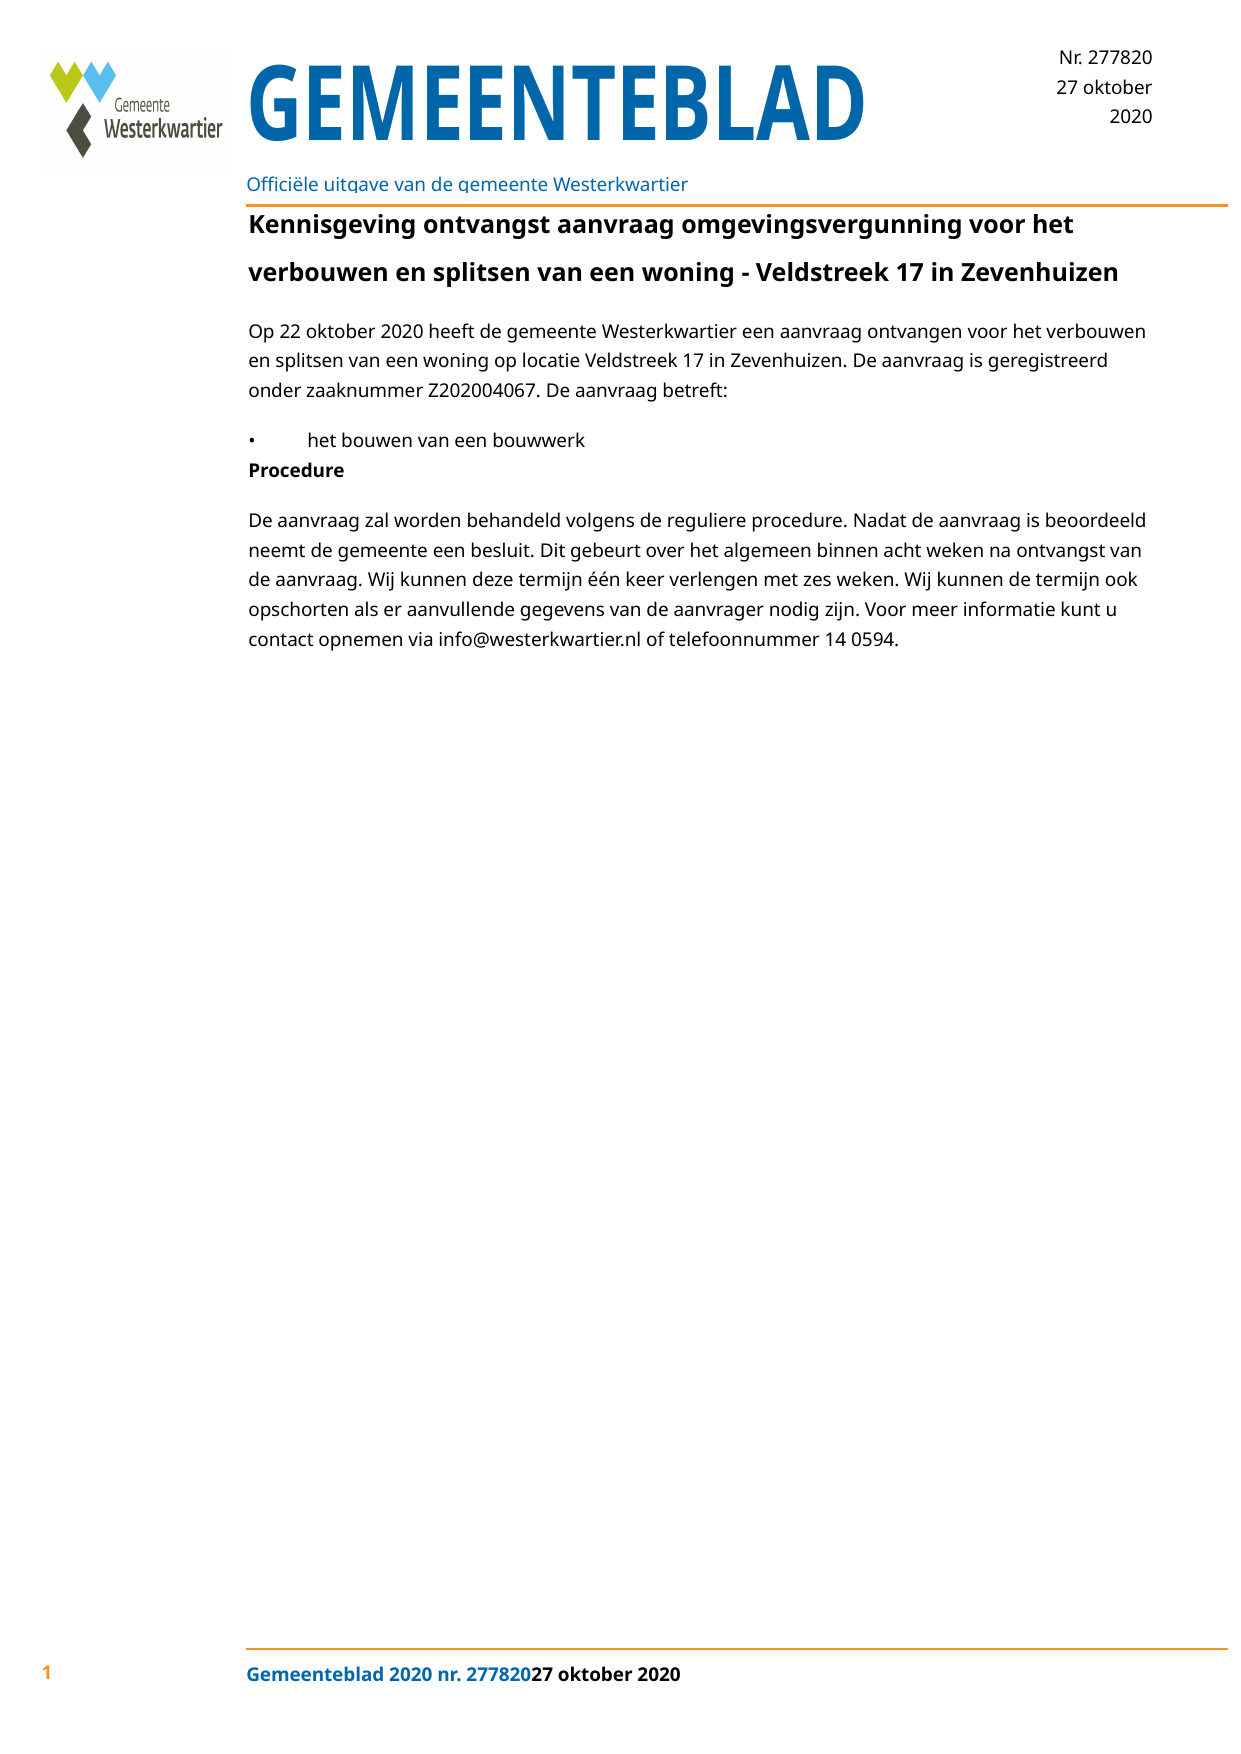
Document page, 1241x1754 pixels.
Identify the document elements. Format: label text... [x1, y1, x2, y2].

text De aanvraag zal worden behandeld volgens de reguliere procedure. Nadat de aanvraag is beoordeeld neemt de gemeente een besluit. Dit gebeurt over het algemeen binnen acht weken na ontvangst van de aanvraag. Wij kunnen deze termijn één keer verlengen met zes weken. Wij kunnen de termijn ook opschorten als er aanvullende gegevens van de aanvrager nodig zijn. Voor meer informatie kunt u contact opnemen via info@westerkwartier.nl of telefoonnummer 14 0594. [248, 507, 1152, 652]
picture [41, 47, 231, 172]
list het bouwen van een bouwwerk [248, 427, 1152, 453]
text Op 22 oktober 2020 heeft de gemeente Westerkwartier een aanvraag ontvangen voor het verbouwen en splitsen van een woning op locatie Veldstreek 17 in Zevenhuizen. De aanvraag is geregistreerd onder zaaknummer Z202004067. De aanvraag betreft: [248, 318, 1152, 403]
text Procedure [248, 457, 1152, 483]
text Kennisgeving ontvangst aanvraag omgevingsvergunning voor het verbouwen en splitsen van een woning - Veldstreek 17 in Zevenhuizen [248, 207, 1152, 288]
